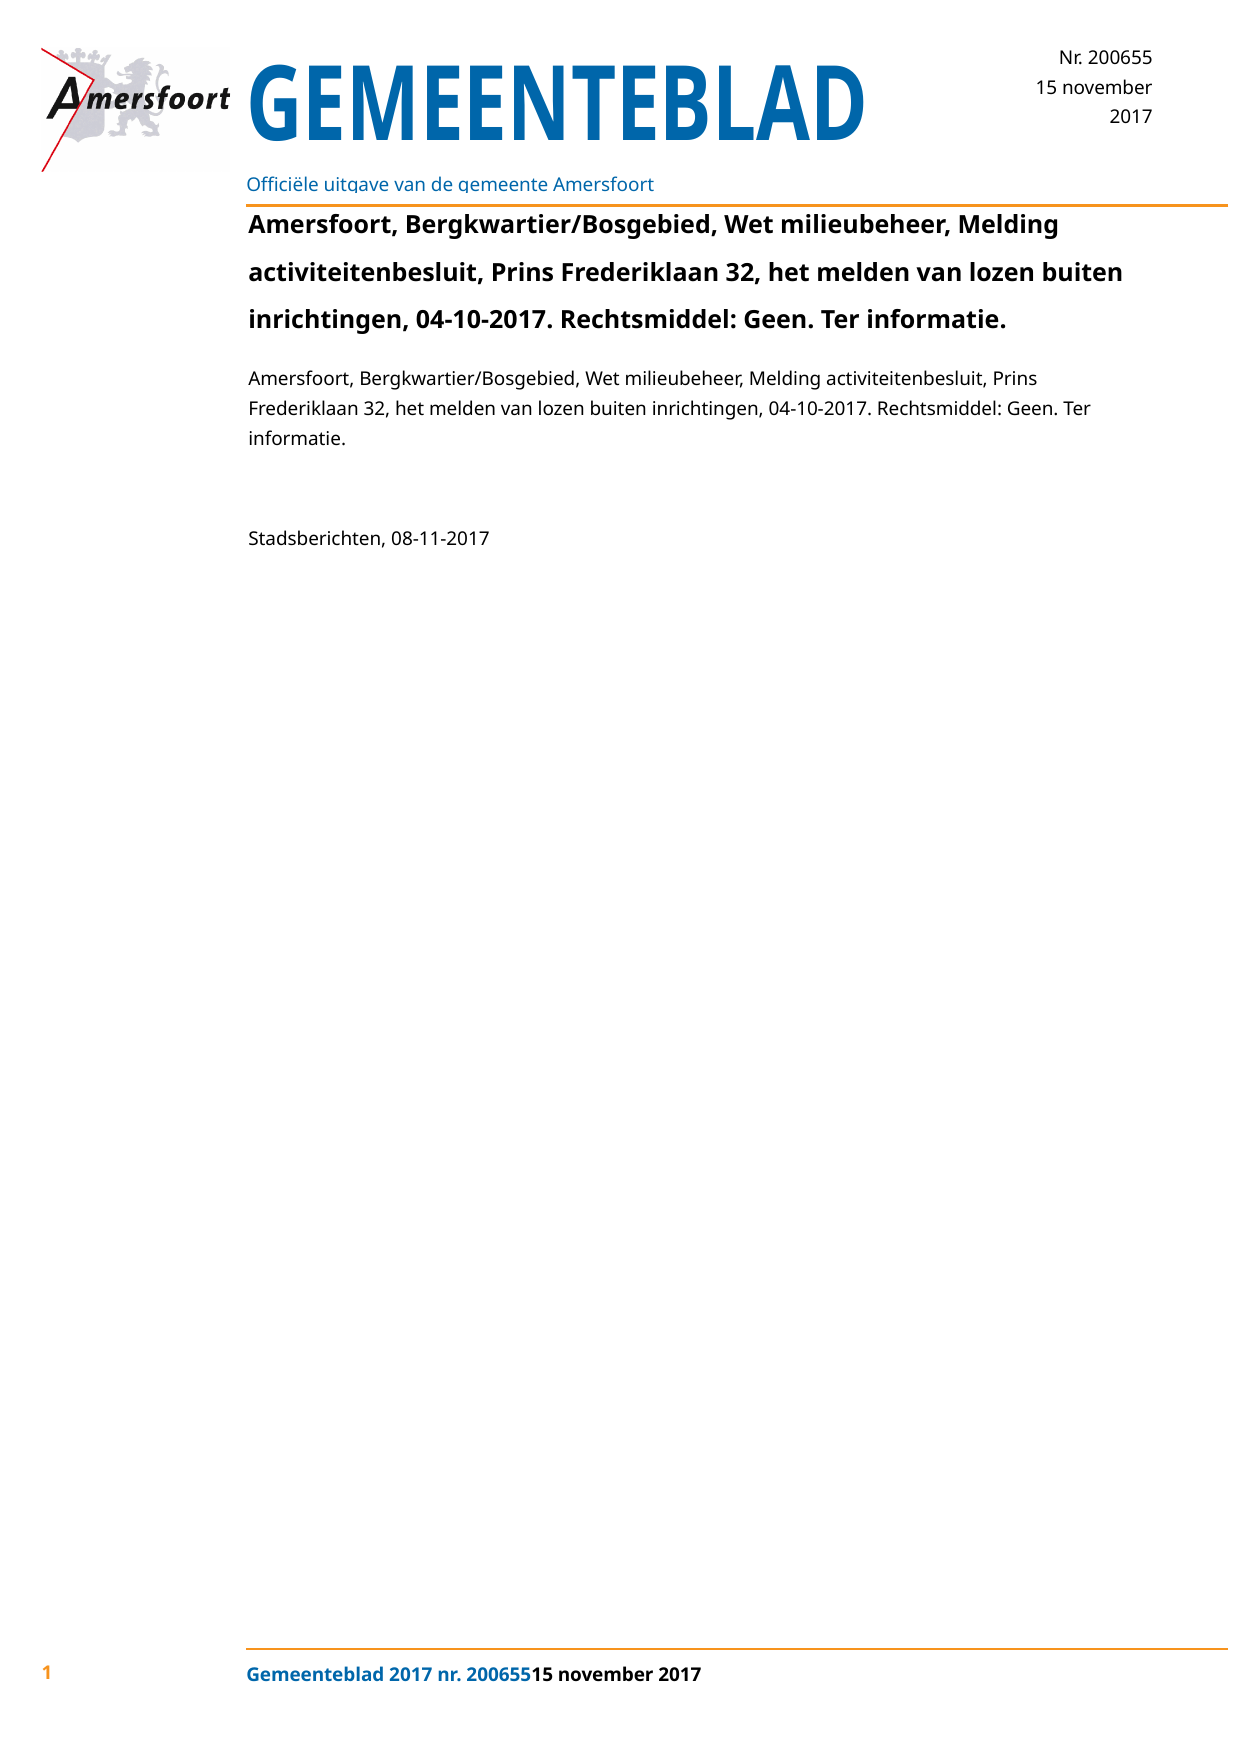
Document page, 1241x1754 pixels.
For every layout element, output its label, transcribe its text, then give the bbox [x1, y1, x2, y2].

picture [41, 47, 231, 172]
text Amersfoort, Bergkwartier/Bosgebied, Wet milieubeheer, Melding activiteitenbesluit, Prins Frederiklaan 32, het melden van lozen buiten inrichtingen, 04-10-2017. Rechtsmiddel: Geen. Ter informatie. [248, 366, 1152, 450]
text Stadsberichten, 08-11-2017 [248, 526, 1152, 551]
text Amersfoort, Bergkwartier/Bosgebied, Wet milieubeheer, Melding activiteitenbesluit, Prins Frederiklaan 32, het melden van lozen buiten inrichtingen, 04-10-2017. Rechtsmiddel: Geen. Ter informatie. [248, 207, 1152, 336]
